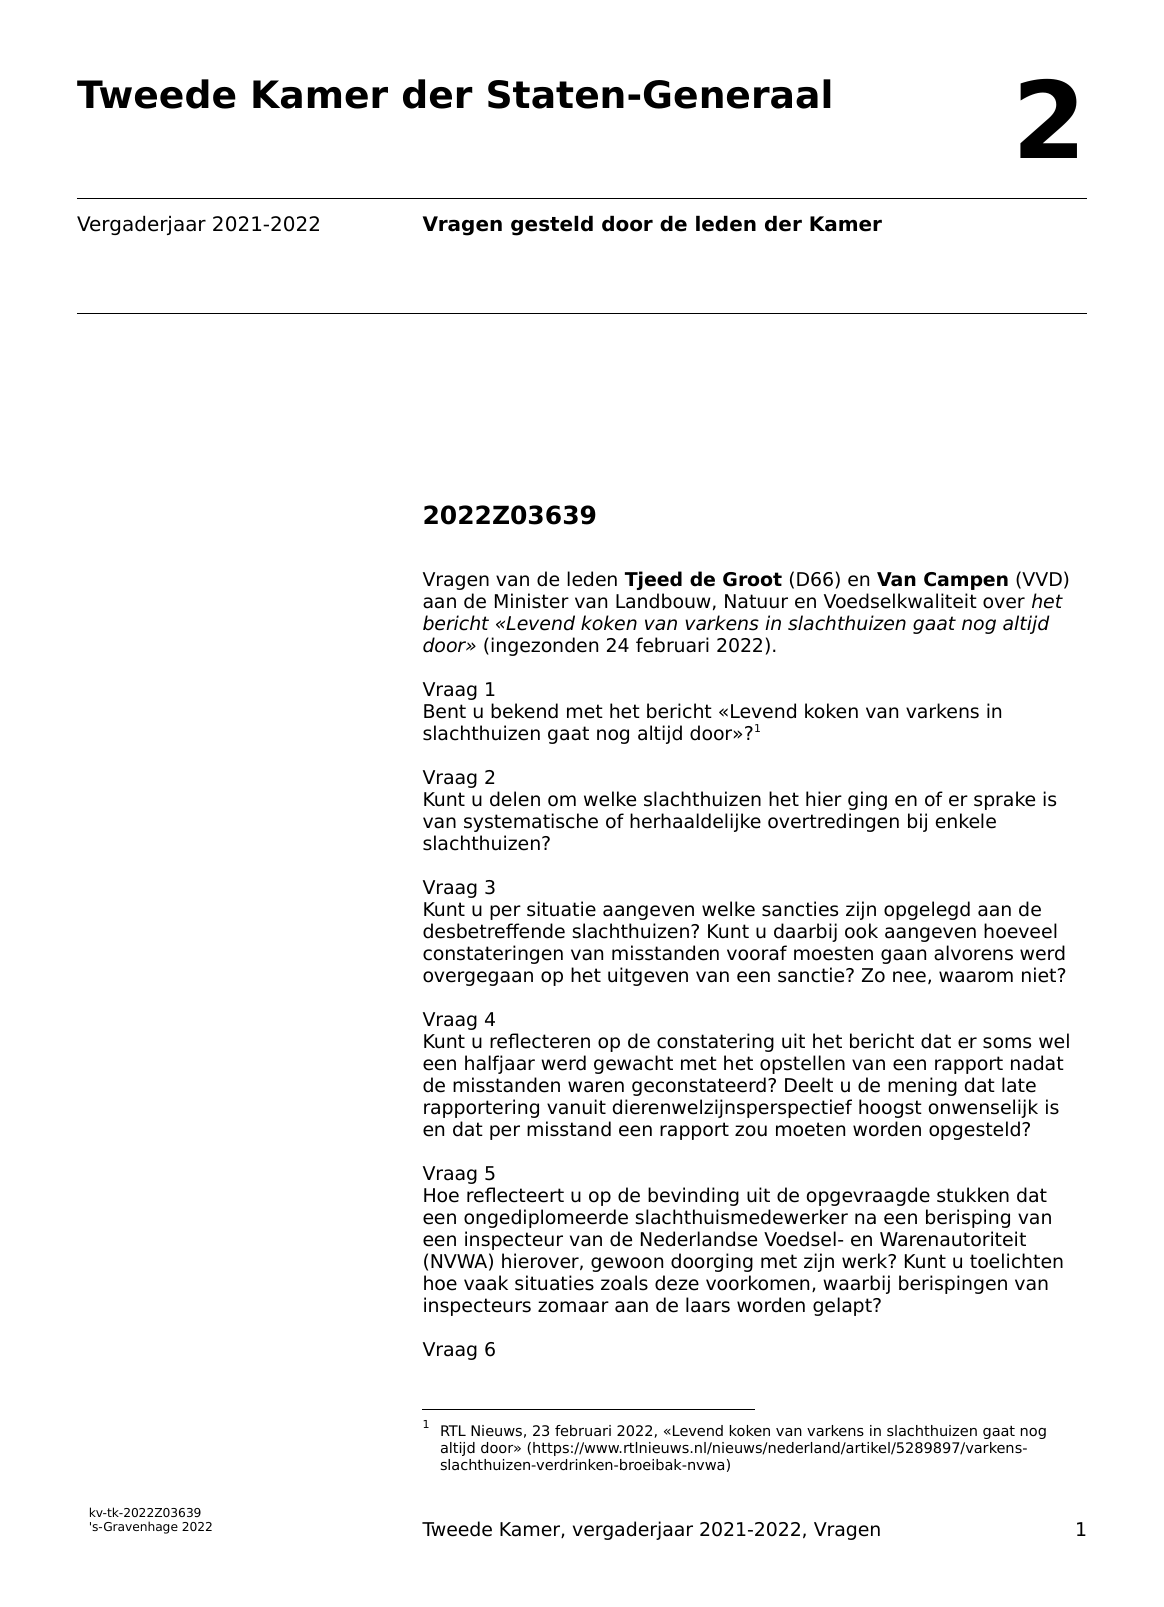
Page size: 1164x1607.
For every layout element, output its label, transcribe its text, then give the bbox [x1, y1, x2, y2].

text Vraag 4 [422, 1009, 1087, 1031]
text 2022Z03639 [422, 501, 1087, 531]
text Kunt u delen om welke slachthuizen het hier ging en of er sprake is van systematische of herhaaldelijke overtredingen bij enkele slachthuizen? [422, 789, 1087, 855]
text Kunt u per situatie aangeven welke sancties zijn opgelegd aan de desbetreffende slachthuizen? Kunt u daarbij ook aangeven hoeveel constateringen van misstanden vooraf moesten gaan alvorens werd overgegaan op het uitgeven van een sanctie? Zo nee, waarom niet? [422, 899, 1087, 987]
text RTL Nieuws, 23 februari 2022, «Levend koken van varkens in slachthuizen gaat nog altijd door» (https://www.rtlnieuws.nl/nieuws/nederland/artikel/5289897/varkens-slachthuizen-verdrinken-broeibak-nvwa) [422, 1418, 1087, 1474]
table_cell Vergaderjaar 2021-2022 [77, 199, 422, 313]
text Vraag 1 [422, 679, 1087, 701]
text Vraag 5 [422, 1163, 1087, 1185]
text Vraag 2 [422, 767, 1087, 789]
table_header Tweede Kamer der Staten-Generaal [77, 59, 886, 198]
text 's-Gravenhage 2022 [88, 1520, 323, 1534]
text Vraag 6 [422, 1339, 1087, 1361]
table_cell Vragen gesteld door de leden der Kamer [422, 199, 1087, 313]
text Hoe reflecteert u op de bevinding uit de opgevraagde stukken dat een ongediplomeerde slachthuismedewerker na een berisping van een inspecteur van de Nederlandse Voedsel- en Warenautoriteit (NVWA) hierover, gewoon doorging met zijn werk? Kunt u toelichten hoe vaak situaties zoals deze voorkomen, waarbij berispingen van inspecteurs zomaar aan de laars worden gelapt? [422, 1185, 1087, 1317]
text Bent u bekend met het bericht «Levend koken van varkens in slachthuizen gaat nog altijd door»? [422, 701, 1087, 745]
text kv-tk-2022Z03639 [88, 1506, 323, 1520]
text Vraag 3 [422, 877, 1087, 899]
text Vragen van de leden Tjeed de Groot (D66) en Van Campen (VVD) aan de Minister van Landbouw, Natuur en Voedselkwaliteit over het bericht «Levend koken van varkens in slachthuizen gaat nog altijd door» (ingezonden 24 februari 2022). [422, 569, 1087, 657]
text Kunt u reflecteren op de constatering uit het bericht dat er soms wel een halfjaar werd gewacht met het opstellen van een rapport nadat de misstanden waren geconstateerd? Deelt u de mening dat late rapportering vanuit dierenwelzijnsperspectief hoogst onwenselijk is en dat per misstand een rapport zou moeten worden opgesteld? [422, 1031, 1087, 1141]
table_header 2 [886, 59, 1087, 198]
